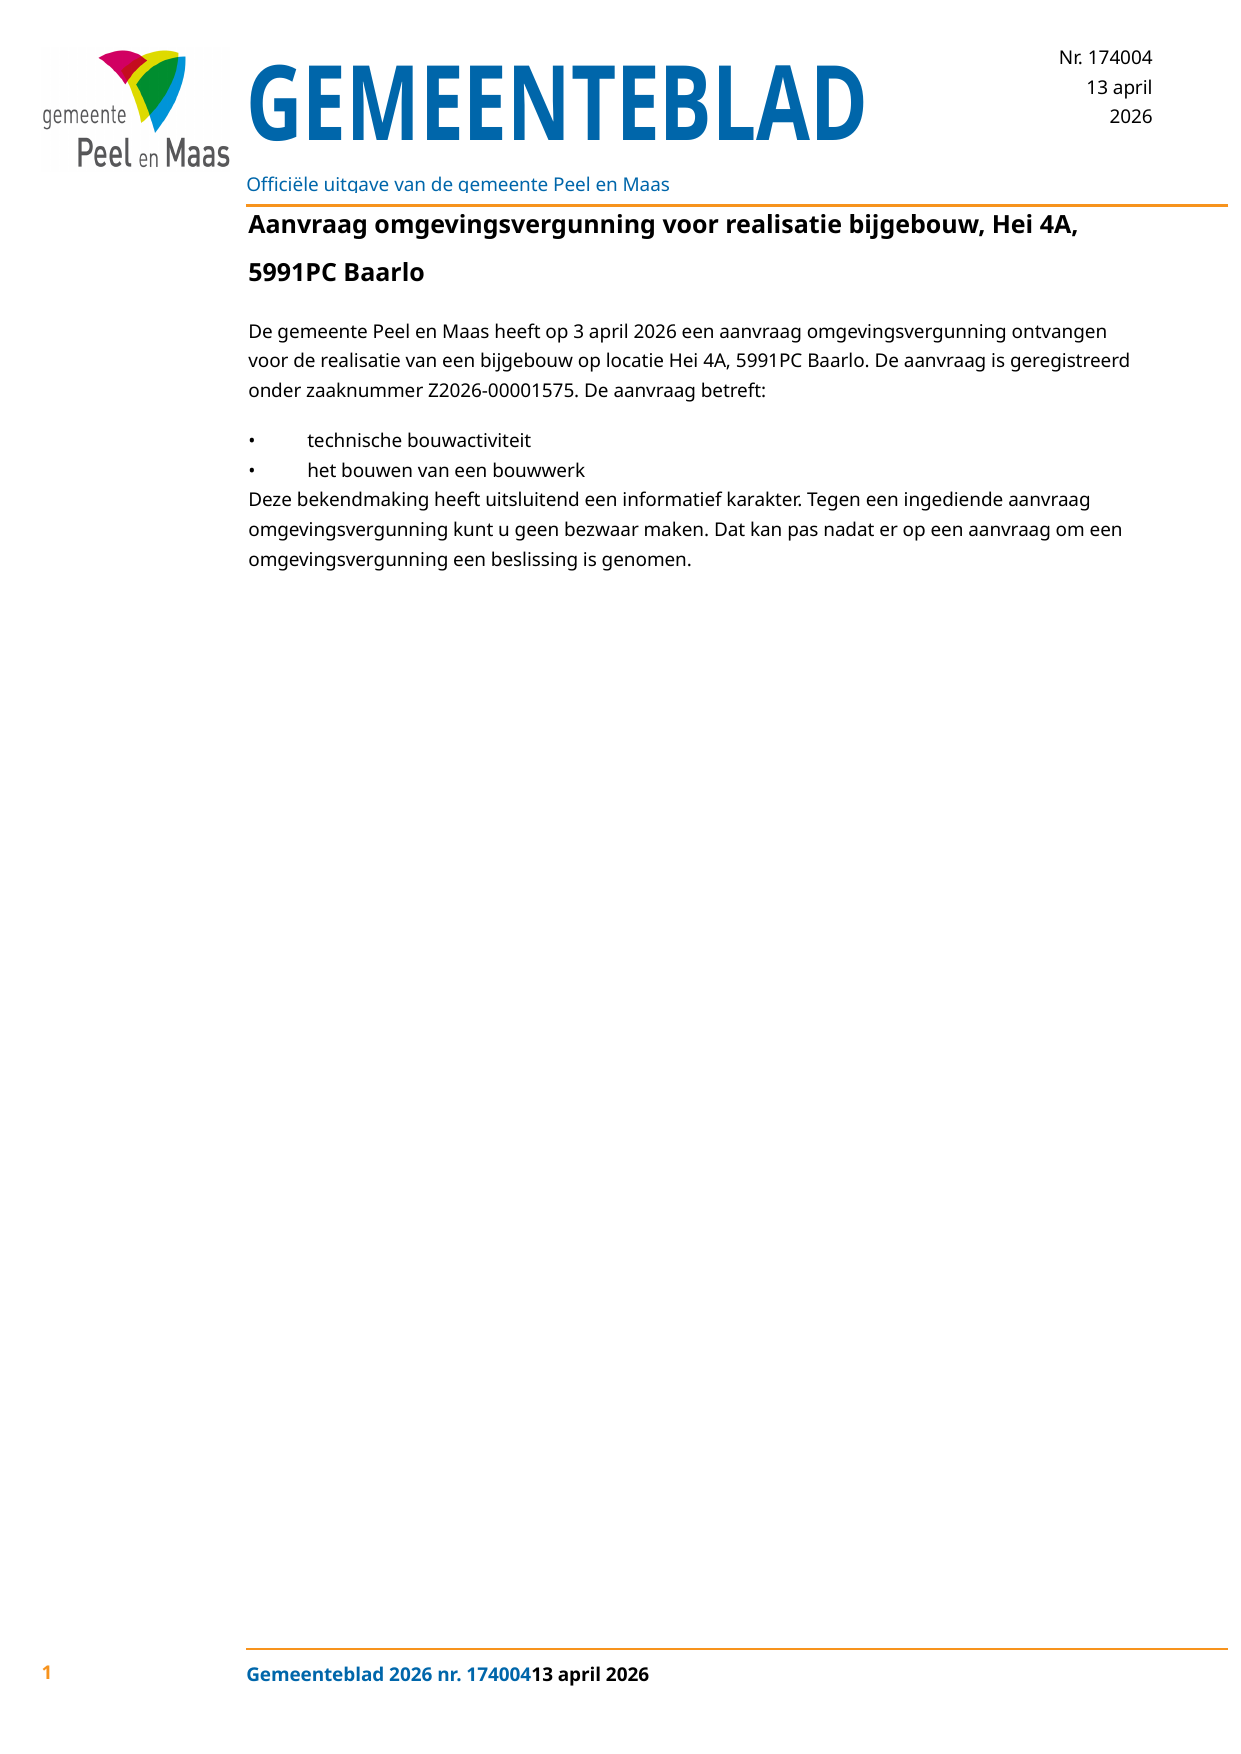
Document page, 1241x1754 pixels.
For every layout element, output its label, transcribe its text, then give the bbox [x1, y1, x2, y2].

text De gemeente Peel en Maas heeft op 3 april 2026 een aanvraag omgevingsvergunning ontvangen voor de realisatie van een bijgebouw op locatie Hei 4A, 5991PC Baarlo. De aanvraag is geregistreerd onder zaaknummer Z2026-00001575. De aanvraag betreft: [248, 318, 1152, 403]
list het bouwen van een bouwwerk [248, 457, 1152, 483]
text Deze bekendmaking heeft uitsluitend een informatief karakter. Tegen een ingediende aanvraag omgevingsvergunning kunt u geen bezwaar maken. Dat kan pas nadat er op een aanvraag om een omgevingsvergunning een beslissing is genomen. [248, 487, 1152, 572]
picture [41, 47, 231, 172]
list technische bouwactiviteit [248, 427, 1152, 453]
text Aanvraag omgevingsvergunning voor realisatie bijgebouw, Hei 4A, 5991PC Baarlo [248, 207, 1152, 288]
